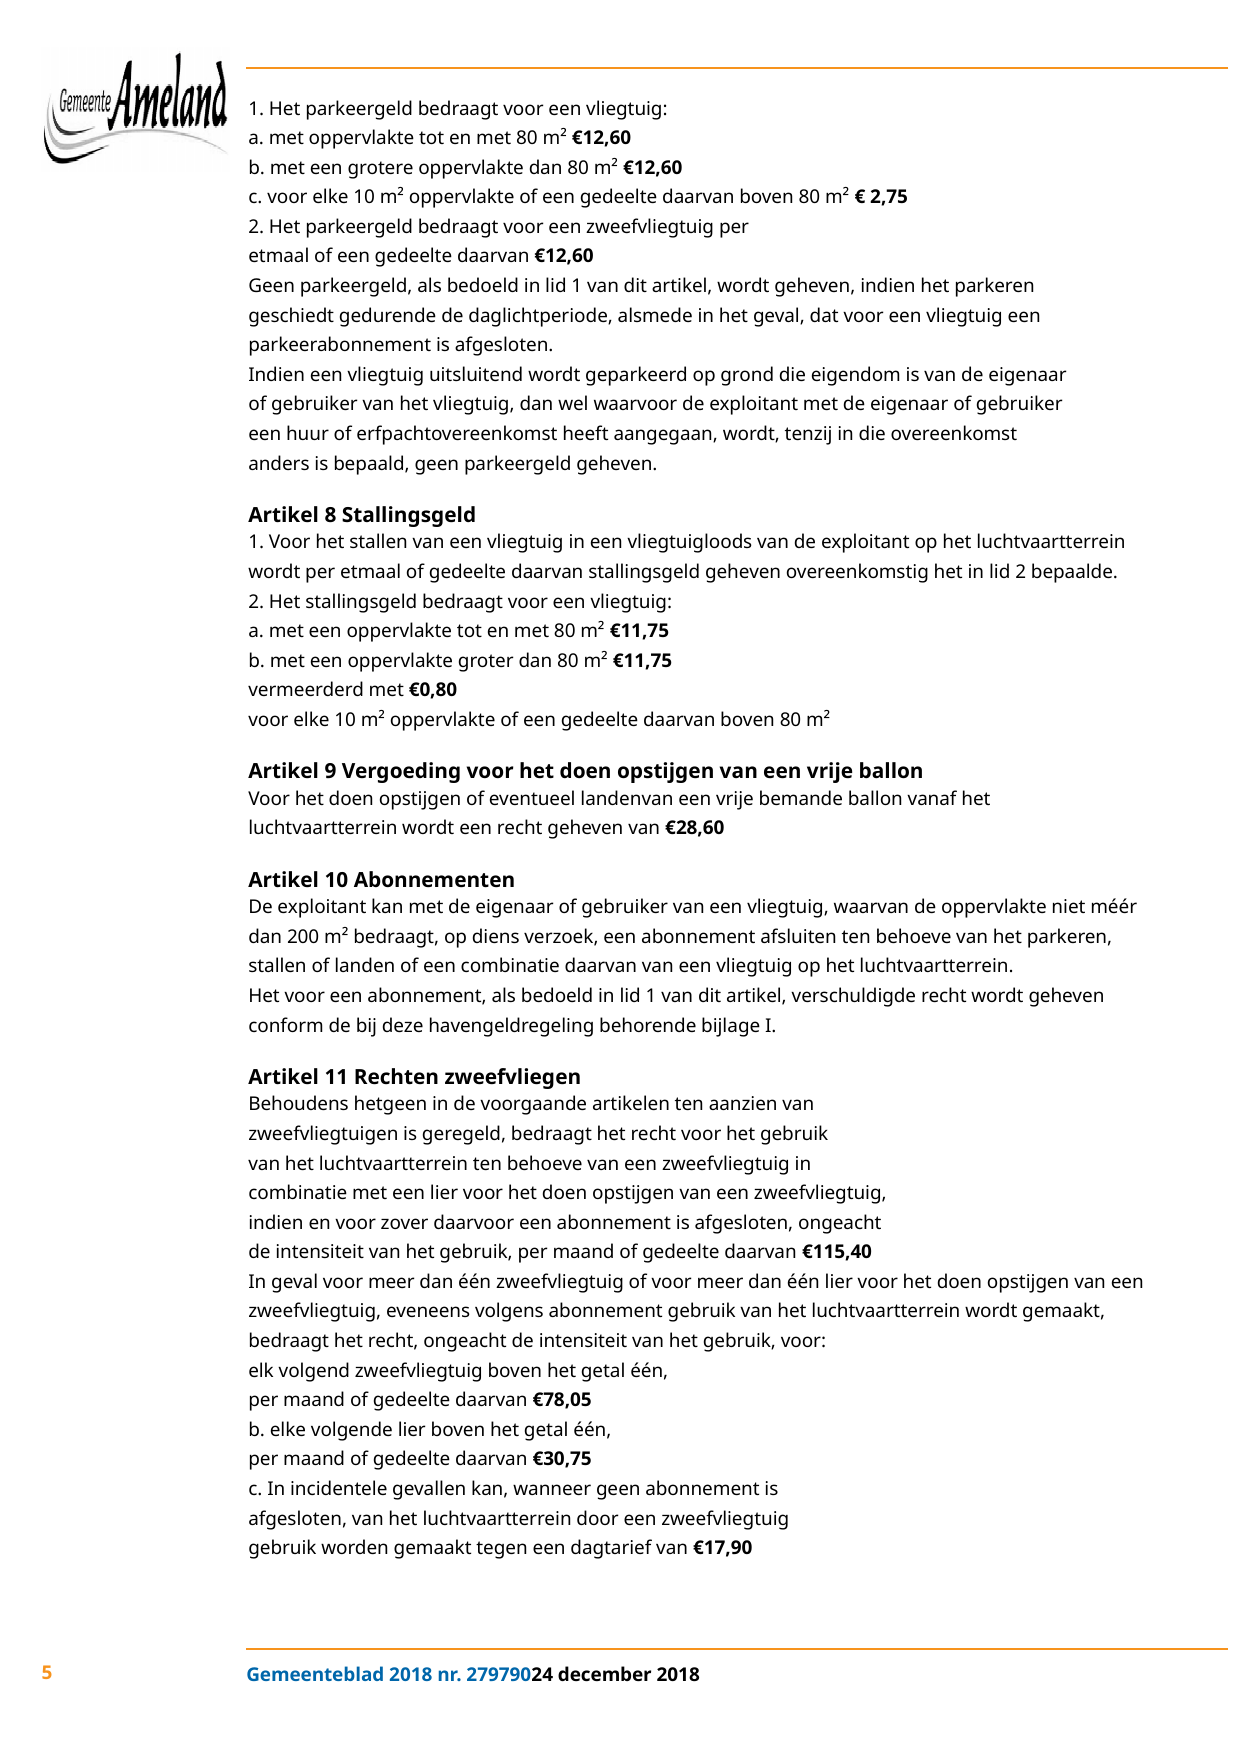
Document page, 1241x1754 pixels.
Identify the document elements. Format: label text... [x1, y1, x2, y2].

text 1. Het parkeergeld bedraagt voor een vliegtuig: [248, 95, 1152, 121]
text Geen parkeergeld, als bedoeld in lid 1 van dit artikel, wordt geheven, indien het parkeren [248, 272, 1152, 298]
text de intensiteit van het gebruik, per maand of gedeelte daarvan €115,40 [248, 1238, 1152, 1264]
text indien en voor zover daarvoor een abonnement is afgesloten, ongeacht [248, 1209, 1152, 1235]
text a. met een oppervlakte tot en met 80 m² €11,75 [248, 617, 1152, 643]
text Het voor een abonnement, als bedoeld in lid 1 van dit artikel, verschuldigde recht wordt geheven conform de bij deze havengeldregeling behorende bijlage I. [248, 982, 1152, 1037]
text voor elke 10 m² oppervlakte of een gedeelte daarvan boven 80 m² [248, 706, 1152, 732]
text anders is bepaald, geen parkeergeld geheven. [248, 450, 1152, 476]
text of gebruiker van het vliegtuig, dan wel waarvoor de exploitant met de eigenaar of gebruiker [248, 391, 1152, 416]
text b. elke volgende lier boven het getal één, [248, 1416, 1152, 1442]
text elk volgend zweefvliegtuig boven het getal één, [248, 1357, 1152, 1383]
text a. met oppervlakte tot en met 80 m² €12,60 [248, 124, 1152, 150]
text combinatie met een lier voor het doen opstijgen van een zweefvliegtuig, [248, 1179, 1152, 1205]
text c. In incidentele gevallen kan, wanneer geen abonnement is [248, 1475, 1152, 1501]
text Artikel 8 Stallingsgeld [248, 500, 1152, 529]
text Voor het doen opstijgen of eventueel landenvan een vrije bemande ballon vanaf het [248, 785, 1152, 811]
text luchtvaartterrein wordt een recht geheven van €28,60 [248, 814, 1152, 840]
text b. met een grotere oppervlakte dan 80 m² €12,60 [248, 154, 1152, 180]
text In geval voor meer dan één zweefvliegtuig of voor meer dan één lier voor het doen opstijgen van een zweefvliegtuig, eveneens volgens abonnement gebruik van het luchtvaartterrein wordt gemaakt, bedraagt het recht, ongeacht de intensiteit van het gebruik, voor: [248, 1268, 1152, 1353]
picture [41, 47, 231, 172]
text gebruik worden gemaakt tegen een dagtarief van €17,90 [248, 1534, 1152, 1560]
text geschiedt gedurende de daglichtperiode, alsmede in het geval, dat voor een vliegtuig een [248, 302, 1152, 328]
text Indien een vliegtuig uitsluitend wordt geparkeerd op grond die eigendom is van de eigenaar [248, 361, 1152, 387]
text van het luchtvaartterrein ten behoeve van een zweefvliegtuig in [248, 1150, 1152, 1176]
text c. voor elke 10 m² oppervlakte of een gedeelte daarvan boven 80 m² € 2,75 [248, 183, 1152, 209]
text per maand of gedeelte daarvan €78,05 [248, 1386, 1152, 1412]
text 2. Het parkeergeld bedraagt voor een zweefvliegtuig per [248, 213, 1152, 239]
text Artikel 11 Rechten zweefvliegen [248, 1062, 1152, 1091]
text 1. Voor het stallen van een vliegtuig in een vliegtuigloods van de exploitant op het luchtvaartterrein wordt per etmaal of gedeelte daarvan stallingsgeld geheven overeenkomstig het in lid 2 bepaalde. [248, 529, 1152, 584]
text vermeerderd met €0,80 [248, 677, 1152, 702]
text Behoudens hetgeen in de voorgaande artikelen ten aanzien van [248, 1091, 1152, 1116]
text een huur of erfpachtovereenkomst heeft aangegaan, wordt, tenzij in die overeenkomst [248, 420, 1152, 446]
text zweefvliegtuigen is geregeld, bedraagt het recht voor het gebruik [248, 1120, 1152, 1146]
text De exploitant kan met de eigenaar of gebruiker van een vliegtuig, waarvan de oppervlakte niet méér dan 200 m² bedraagt, op diens verzoek, een abonnement afsluiten ten behoeve van het parkeren, stallen of landen of een combinatie daarvan van een vliegtuig op het luchtvaartterrein. [248, 893, 1152, 978]
text Artikel 9 Vergoeding voor het doen opstijgen van een vrije ballon [248, 757, 1152, 785]
text b. met een oppervlakte groter dan 80 m² €11,75 [248, 647, 1152, 673]
text per maand of gedeelte daarvan €30,75 [248, 1446, 1152, 1471]
text parkeerabonnement is afgesloten. [248, 331, 1152, 357]
text afgesloten, van het luchtvaartterrein door een zweefvliegtuig [248, 1505, 1152, 1531]
text etmaal of een gedeelte daarvan €12,60 [248, 243, 1152, 268]
text Artikel 10 Abonnementen [248, 865, 1152, 893]
text 2. Het stallingsgeld bedraagt voor een vliegtuig: [248, 588, 1152, 613]
